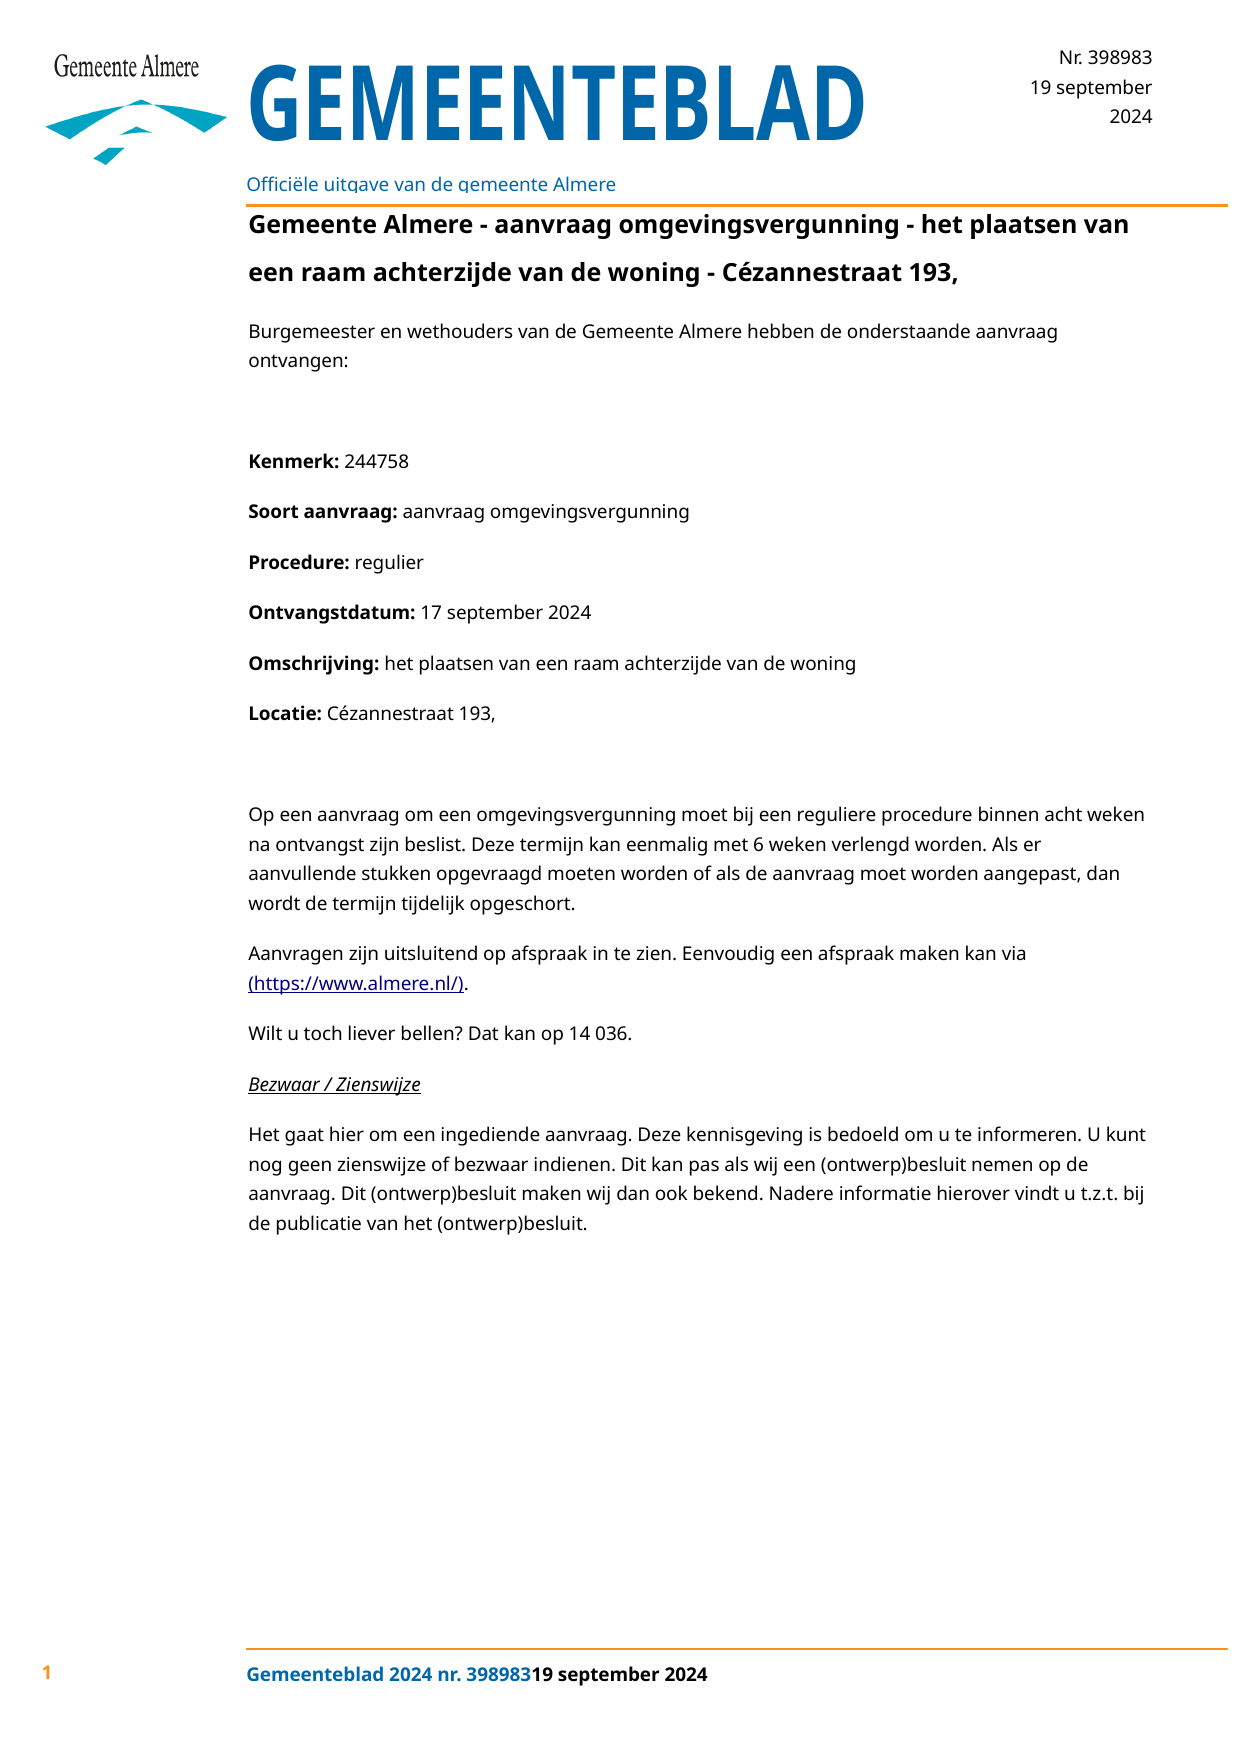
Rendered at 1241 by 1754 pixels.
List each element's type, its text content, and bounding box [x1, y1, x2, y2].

text Het gaat hier om een ingediende aanvraag. Deze kennisgeving is bedoeld om u te informeren. U kunt nog geen zienswijze of bezwaar indienen. Dit kan pas als wij een (ontwerp)besluit nemen op de aanvraag. Dit (ontwerp)besluit maken wij dan ook bekend. Nadere informatie hierover vindt u t.z.t. bij de publicatie van het (ontwerp)besluit. [248, 1121, 1152, 1236]
text Locatie: Cézannestraat 193, [248, 700, 1152, 726]
text Op een aanvraag om een omgevingsvergunning moet bij een reguliere procedure binnen acht weken na ontvangst zijn beslist. Deze termijn kan eenmalig met 6 weken verlengd worden. Als er aanvullende stukken opgevraagd moeten worden of als de aanvraag moet worden aangepast, dan wordt de termijn tijdelijk opgeschort. [248, 801, 1152, 916]
text Ontvangstdatum: 17 september 2024 [248, 599, 1152, 625]
text Aanvragen zijn uitsluitend op afspraak in te zien. Eenvoudig een afspraak maken kan via (https://www.almere.nl/). [248, 940, 1152, 996]
text Gemeente Almere - aanvraag omgevingsvergunning - het plaatsen van een raam achterzijde van de woning - Cézannestraat 193, [248, 207, 1152, 288]
text Omschrijving: het plaatsen van een raam achterzijde van de woning [248, 650, 1152, 676]
text Burgemeester en wethouders van de Gemeente Almere hebben de onderstaande aanvraag ontvangen: [248, 318, 1152, 373]
text Procedure: regulier [248, 549, 1152, 575]
text Bezwaar / Zienswijze [248, 1071, 1152, 1097]
text Soort aanvraag: aanvraag omgevingsvergunning [248, 499, 1152, 524]
text Kenmerk: 244758 [248, 448, 1152, 474]
text Wilt u toch liever bellen? Dat kan op 14 036. [248, 1020, 1152, 1046]
picture [41, 47, 231, 172]
